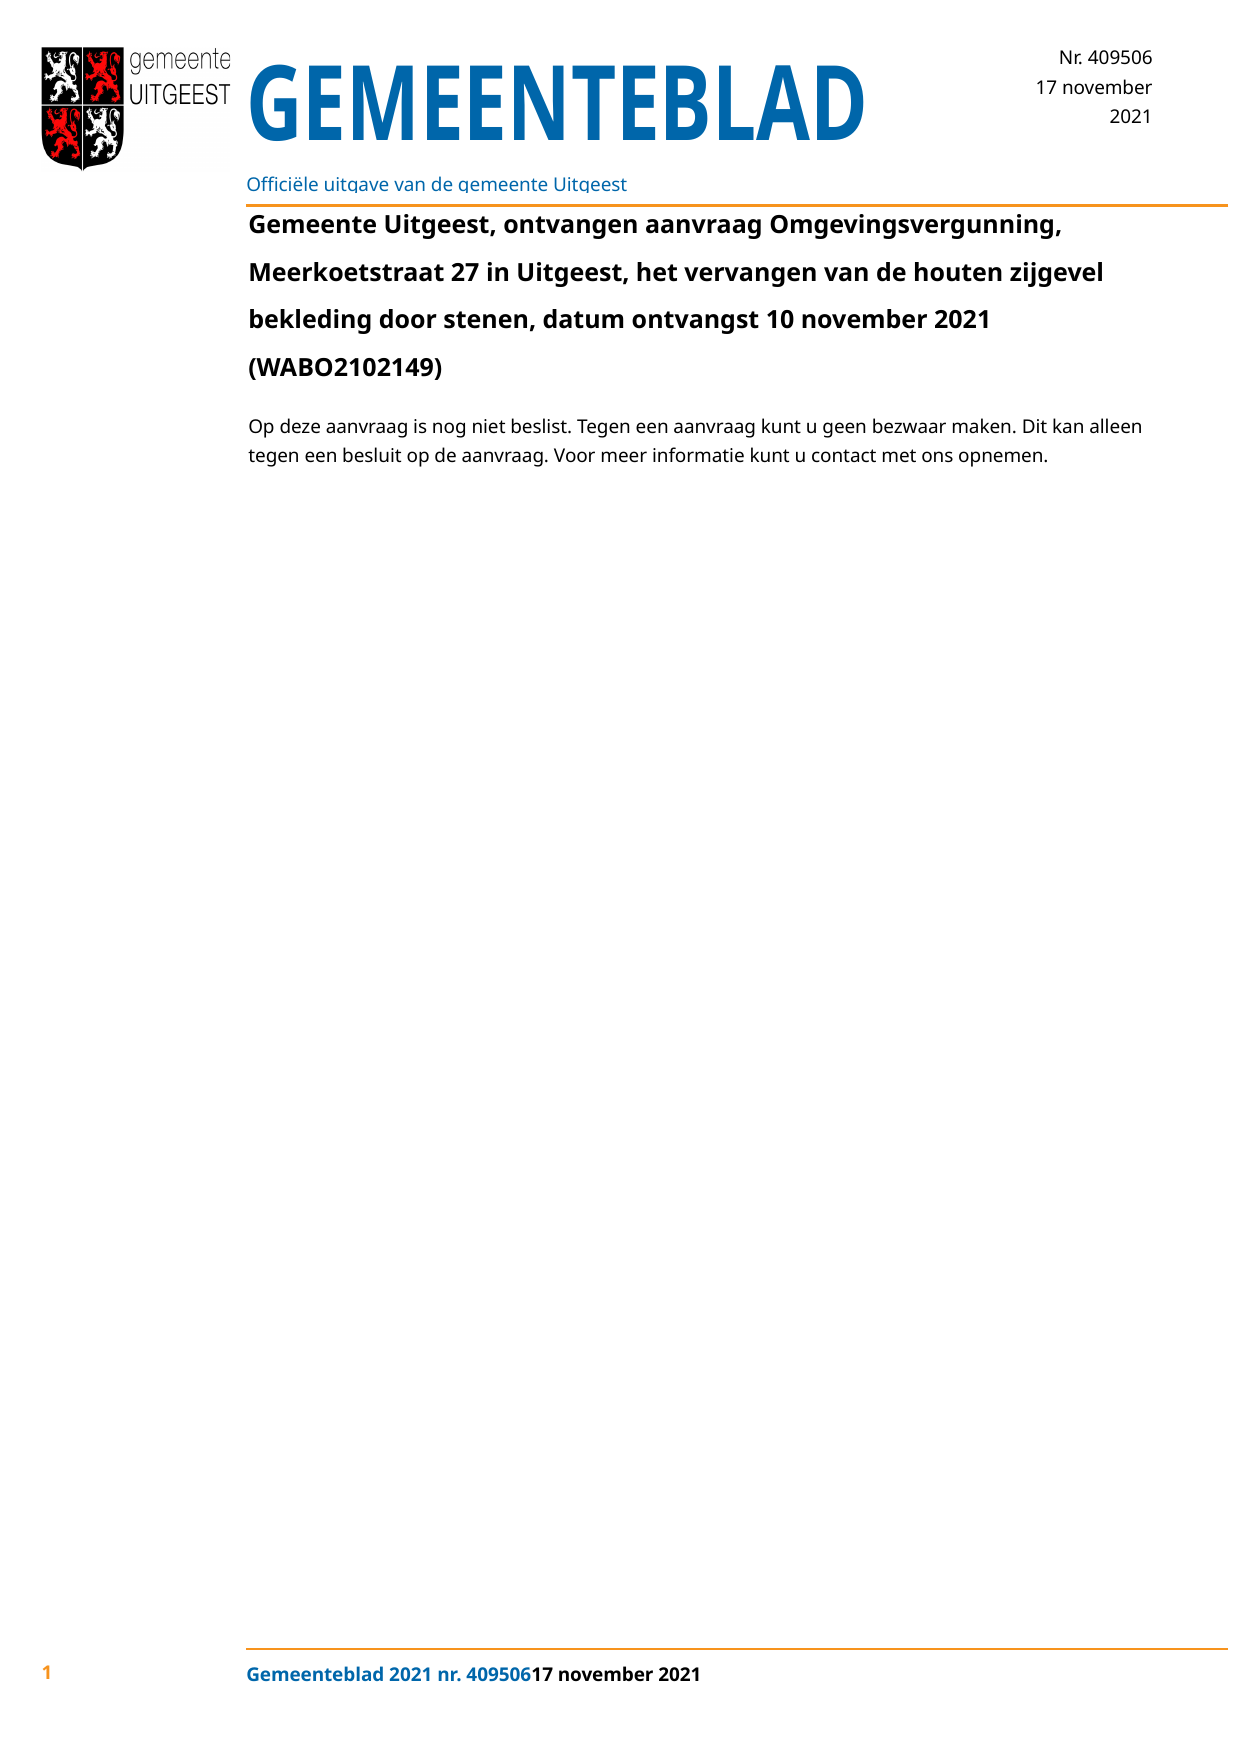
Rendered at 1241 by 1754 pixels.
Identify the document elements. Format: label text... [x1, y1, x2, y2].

text Gemeente Uitgeest, ontvangen aanvraag Omgevingsvergunning, Meerkoetstraat 27 in Uitgeest, het vervangen van de houten zijgevel bekleding door stenen, datum ontvangst 10 november 2021 (WABO2102149) [248, 207, 1152, 384]
text Op deze aanvraag is nog niet beslist. Tegen een aanvraag kunt u geen bezwaar maken. Dit kan alleen tegen een besluit op de aanvraag. Voor meer informatie kunt u contact met ons opnemen. [248, 413, 1152, 468]
picture [41, 47, 231, 172]
